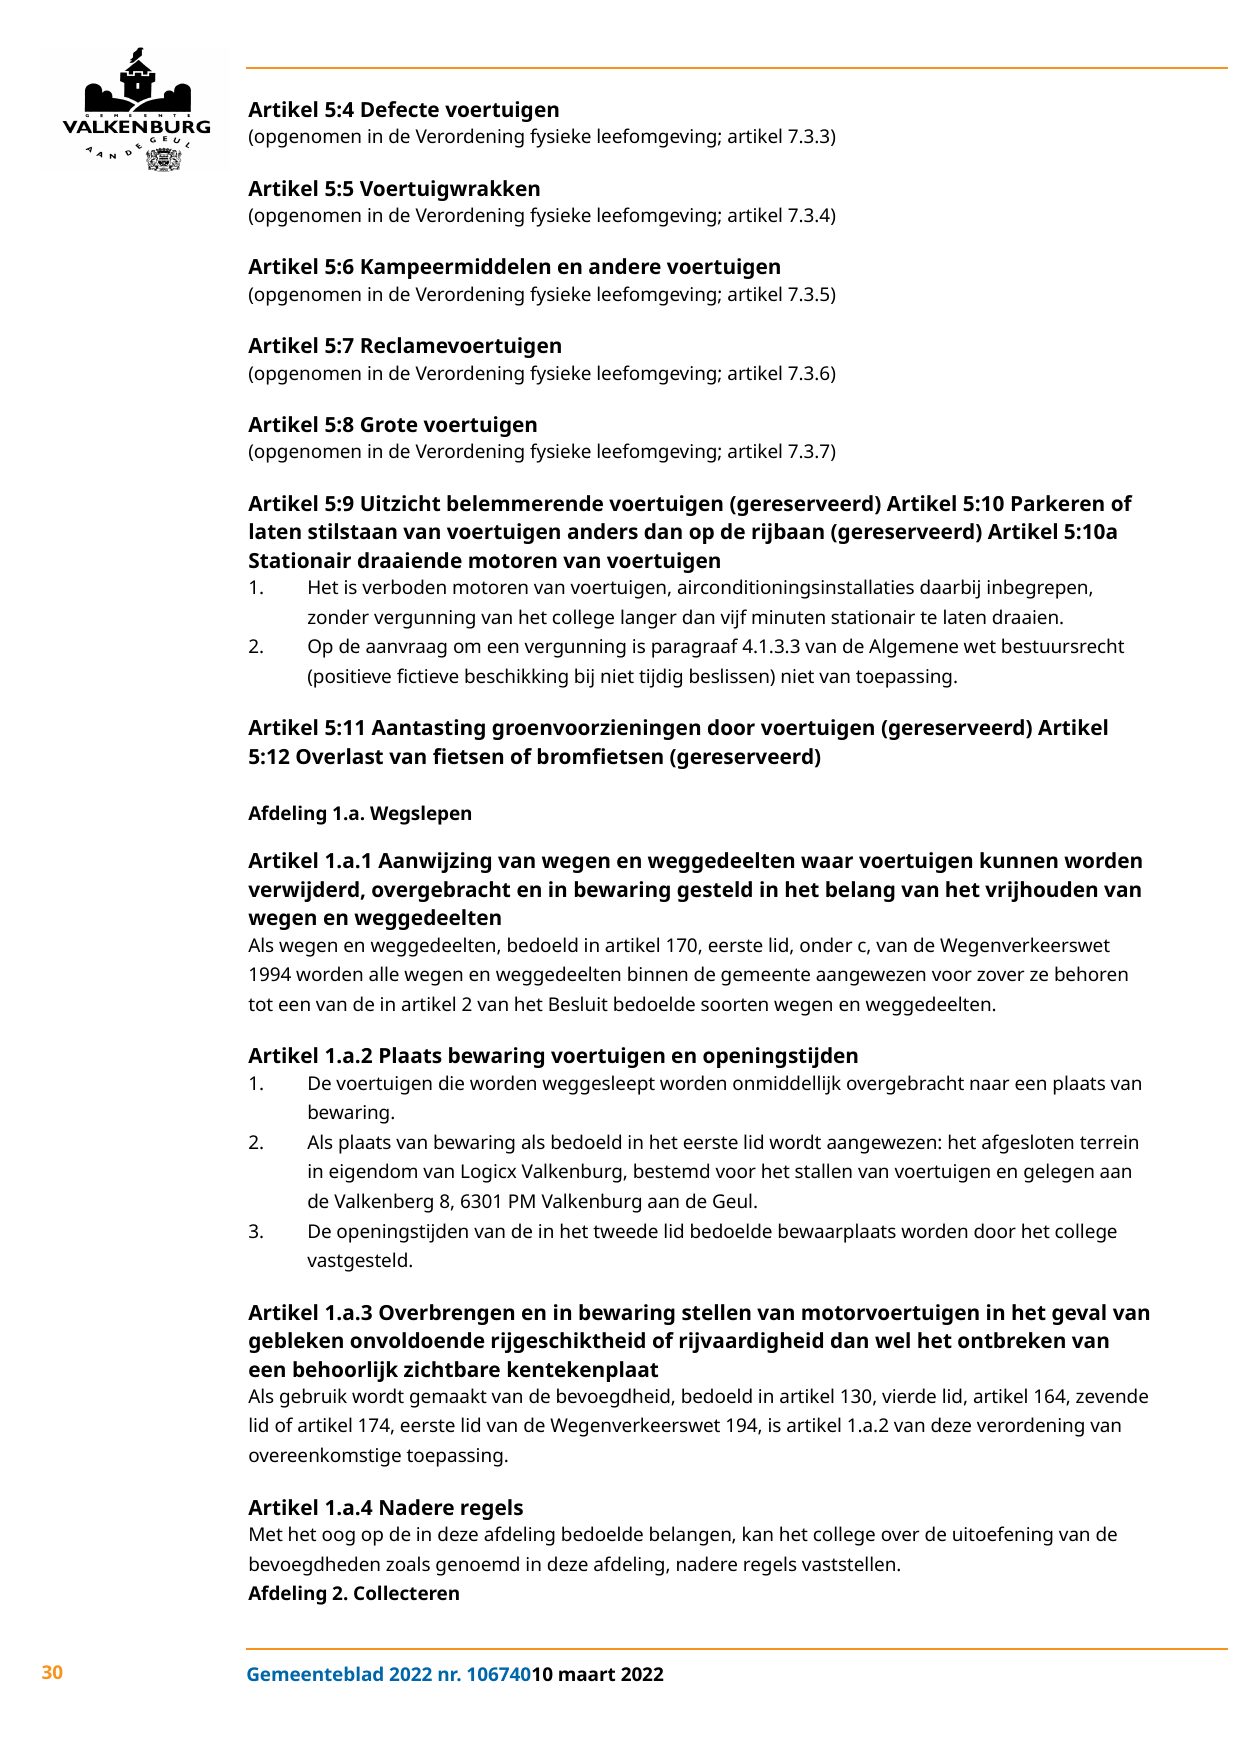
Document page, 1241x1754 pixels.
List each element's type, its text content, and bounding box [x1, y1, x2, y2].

text Artikel 5:5 Voertuigwrakken [248, 174, 1152, 202]
text Als gebruik wordt gemaakt van de bevoegdheid, bedoeld in artikel 130, vierde lid, artikel 164, zevende lid of artikel 174, eerste lid van de Wegenverkeerswet 194, is artikel 1.a.2 van deze verordening van overeenkomstige toepassing. [248, 1383, 1152, 1468]
text Met het oog op de in deze afdeling bedoelde belangen, kan het college over de uitoefening van de bevoegdheden zoals genoemd in deze afdeling, nadere regels vaststellen. [248, 1521, 1152, 1576]
picture [41, 47, 231, 172]
list Op de aanvraag om een vergunning is paragraaf 4.1.3.3 van de Algemene wet bestuursrecht (positieve fictieve beschikking bij niet tijdig beslissen) niet van toepassing. [248, 633, 1152, 689]
text Artikel 5:8 Grote voertuigen [248, 410, 1152, 439]
text Artikel 1.a.2 Plaats bewaring voertuigen en openingstijden [248, 1041, 1152, 1070]
text Artikel 5:11 Aantasting groenvoorzieningen door voertuigen (gereserveerd) Artikel 5:12 Overlast van fietsen of bromfietsen (gereserveerd) [248, 713, 1152, 770]
list De voertuigen die worden weggesleept worden onmiddellijk overgebracht naar een plaats van bewaring. [248, 1070, 1152, 1125]
text (opgenomen in de Verordening fysieke leefomgeving; artikel 7.3.4) [248, 202, 1152, 228]
text (opgenomen in de Verordening fysieke leefomgeving; artikel 7.3.7) [248, 439, 1152, 464]
text Als wegen en weggedeelten, bedoeld in artikel 170, eerste lid, onder c, van de Wegenverkeerswet 1994 worden alle wegen en weggedeelten binnen de gemeente aangewezen voor zover ze behoren tot een van de in artikel 2 van het Besluit bedoelde soorten wegen en weggedeelten. [248, 932, 1152, 1017]
text (opgenomen in de Verordening fysieke leefomgeving; artikel 7.3.5) [248, 281, 1152, 307]
text Artikel 1.a.1 Aanwijzing van wegen en weggedeelten waar voertuigen kunnen worden verwijderd, overgebracht en in bewaring gesteld in het belang van het vrijhouden van wegen en weggedeelten [248, 847, 1152, 932]
list Het is verboden motoren van voertuigen, airconditioningsinstallaties daarbij inbegrepen, zonder vergunning van het college langer dan vijf minuten stationair te laten draaien. [248, 574, 1152, 630]
text Artikel 5:6 Kampeermiddelen en andere voertuigen [248, 252, 1152, 281]
text Artikel 5:7 Reclamevoertuigen [248, 331, 1152, 360]
text (opgenomen in de Verordening fysieke leefomgeving; artikel 7.3.3) [248, 123, 1152, 149]
text Artikel 5:4 Defecte voertuigen [248, 95, 1152, 123]
text Afdeling 1.a. Wegslepen [248, 800, 1152, 826]
text Artikel 1.a.3 Overbrengen en in bewaring stellen van motorvoertuigen in het geval van gebleken onvoldoende rijgeschiktheid of rijvaardigheid dan wel het ontbreken van een behoorlijk zichtbare kentekenplaat [248, 1298, 1152, 1383]
list De openingstijden van de in het tweede lid bedoelde bewaarplaats worden door het college vastgesteld. [248, 1218, 1152, 1273]
text Afdeling 2. Collecteren [248, 1580, 1152, 1606]
list Als plaats van bewaring als bedoeld in het eerste lid wordt aangewezen: het afgesloten terrein in eigendom van Logicx Valkenburg, bestemd voor het stallen van voertuigen en gelegen aan de Valkenberg 8, 6301 PM Valkenburg aan de Geul. [248, 1129, 1152, 1214]
text Artikel 5:9 Uitzicht belemmerende voertuigen (gereserveerd) Artikel 5:10 Parkeren of laten stilstaan van voertuigen anders dan op de rijbaan (gereserveerd) Artikel 5:10a Stationair draaiende motoren van voertuigen [248, 489, 1152, 574]
text Artikel 1.a.4 Nadere regels [248, 1493, 1152, 1521]
text (opgenomen in de Verordening fysieke leefomgeving; artikel 7.3.6) [248, 360, 1152, 386]
